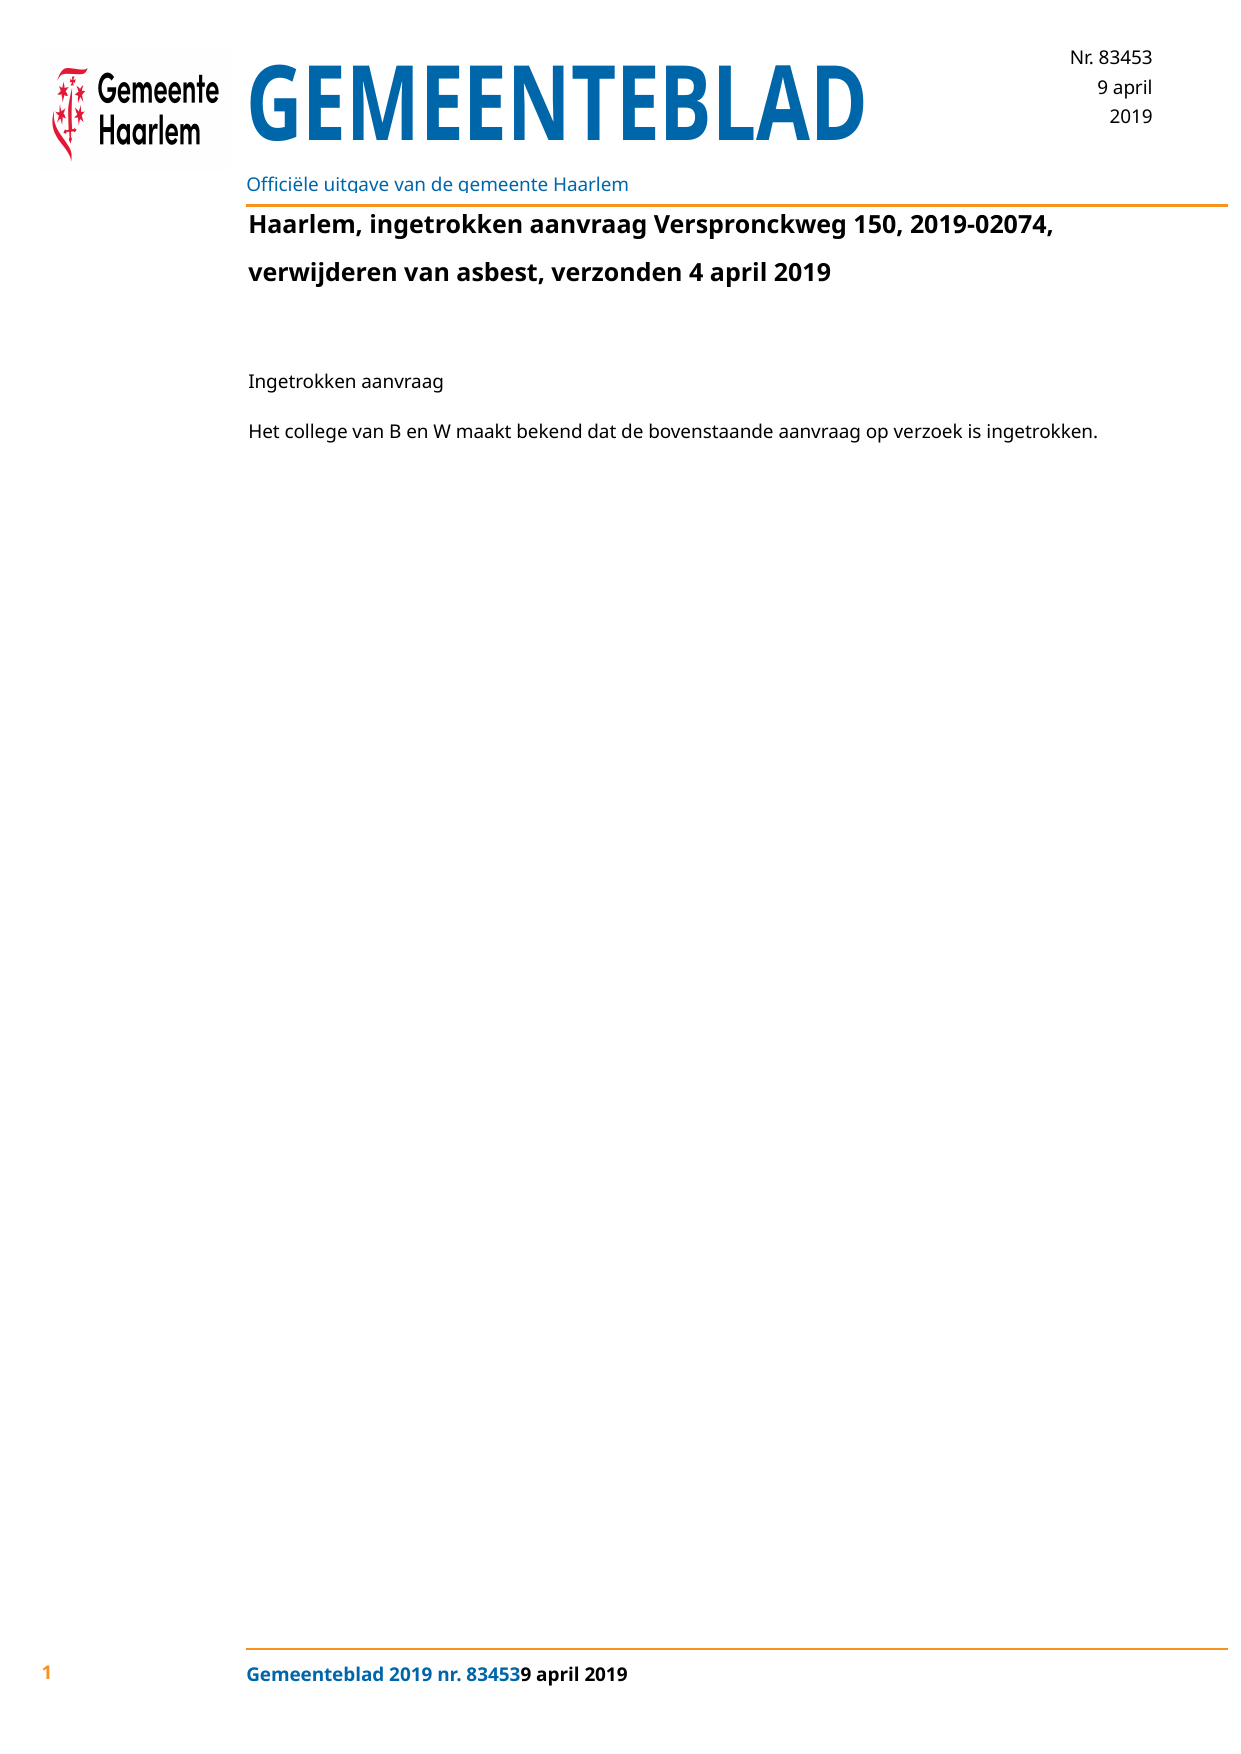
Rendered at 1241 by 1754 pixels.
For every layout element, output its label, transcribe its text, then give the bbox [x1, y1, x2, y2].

picture [41, 47, 231, 172]
text Het college van B en W maakt bekend dat de bovenstaande aanvraag op verzoek is ingetrokken. [248, 419, 1152, 444]
text Haarlem, ingetrokken aanvraag Verspronckweg 150, 2019-02074, verwijderen van asbest, verzonden 4 april 2019 [248, 207, 1152, 288]
text Ingetrokken aanvraag [248, 368, 1152, 394]
